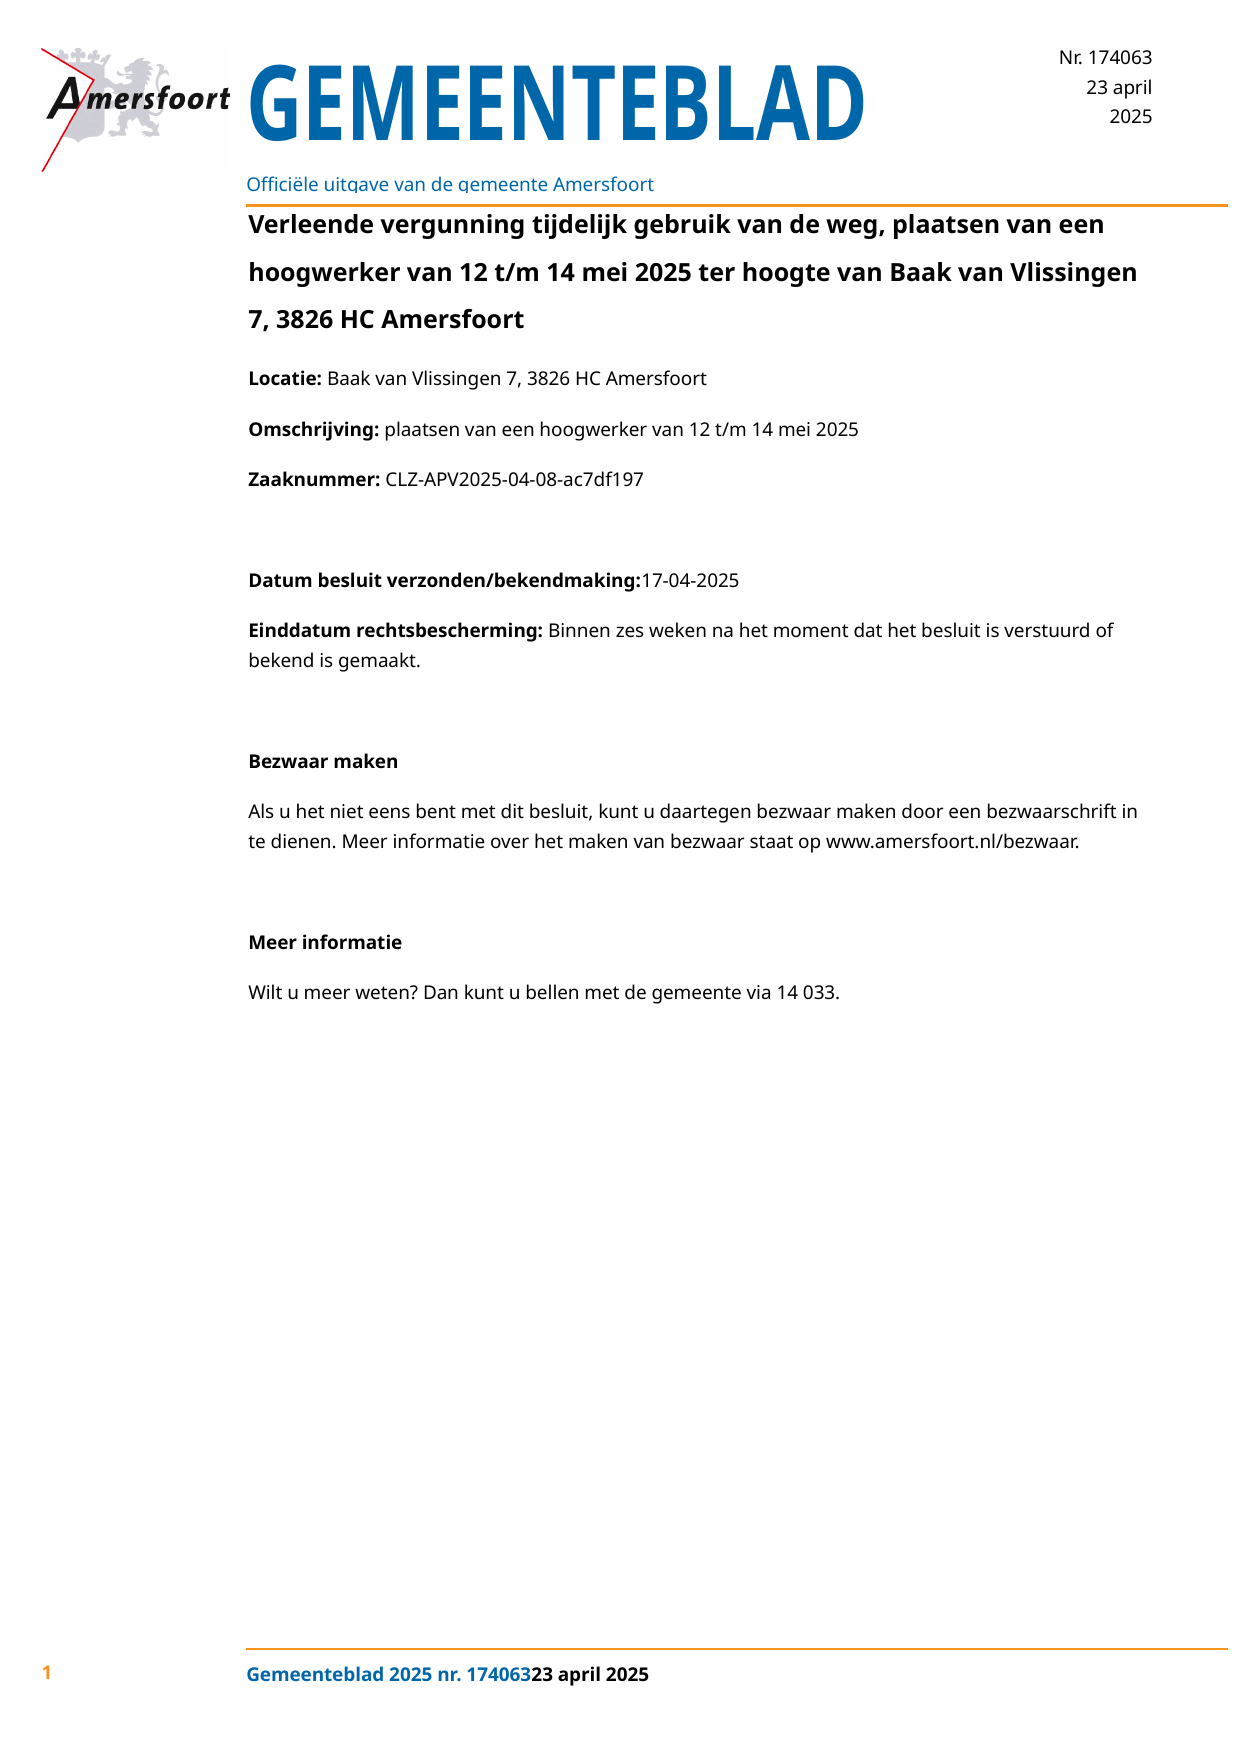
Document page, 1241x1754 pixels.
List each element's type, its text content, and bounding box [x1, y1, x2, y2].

text Einddatum rechtsbescherming: Binnen zes weken na het moment dat het besluit is verstuurd of bekend is gemaakt. [248, 618, 1152, 673]
text Datum besluit verzonden/bekendmaking:17-04-2025 [248, 567, 1152, 593]
text Verleende vergunning tijdelijk gebruik van de weg, plaatsen van een hoogwerker van 12 t/m 14 mei 2025 ter hoogte van Baak van Vlissingen 7, 3826 HC Amersfoort [248, 207, 1152, 336]
text Locatie: Baak van Vlissingen 7, 3826 HC Amersfoort [248, 366, 1152, 391]
picture [41, 47, 231, 172]
text Als u het niet eens bent met dit besluit, kunt u daartegen bezwaar maken door een bezwaarschrift in te dienen. Meer informatie over het maken van bezwaar staat op www.amersfoort.nl/bezwaar. [248, 798, 1152, 854]
text Bezwaar maken [248, 748, 1152, 774]
text Meer informatie [248, 929, 1152, 954]
text Omschrijving: plaatsen van een hoogwerker van 12 t/m 14 mei 2025 [248, 416, 1152, 442]
text Zaaknummer: CLZ-APV2025-04-08-ac7df197 [248, 466, 1152, 492]
text Wilt u meer weten? Dan kunt u bellen met de gemeente via 14 033. [248, 979, 1152, 1005]
